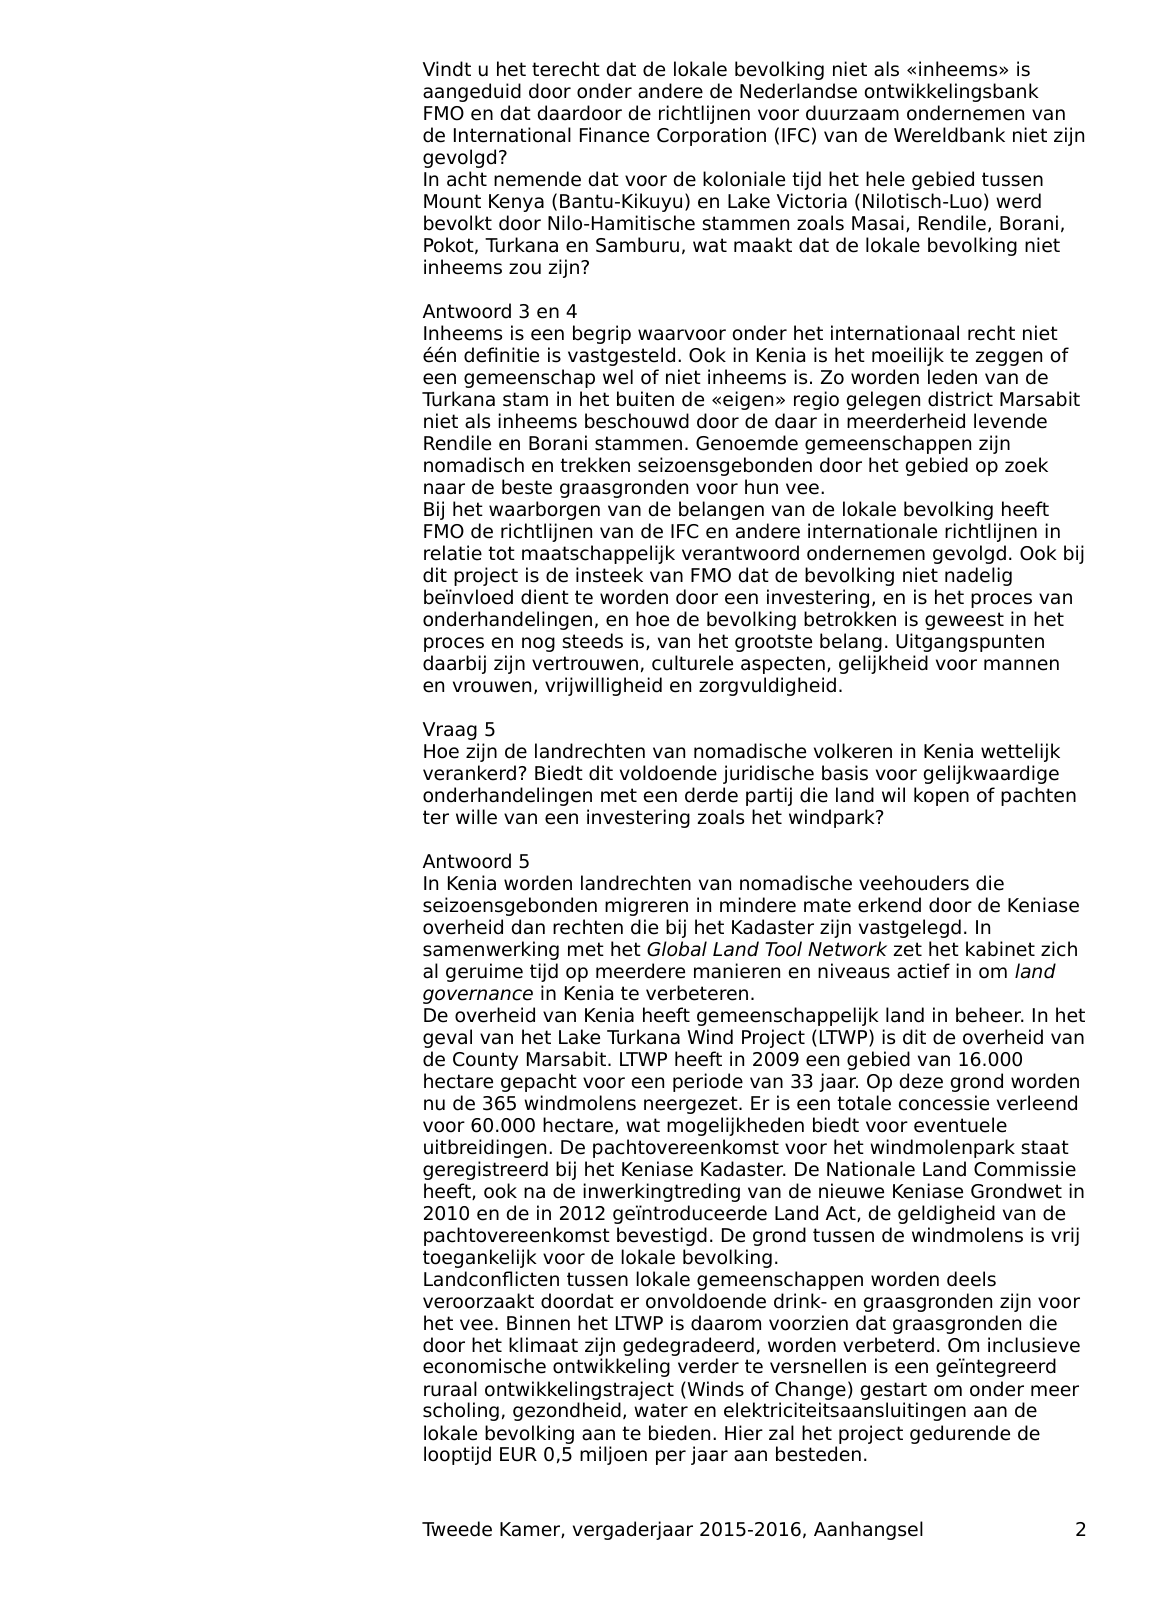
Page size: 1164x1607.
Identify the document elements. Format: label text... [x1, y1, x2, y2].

text Inheems is een begrip waarvoor onder het internationaal recht niet één definitie is vastgesteld. Ook in Kenia is het moeilijk te zeggen of een gemeenschap wel of niet inheems is. Zo worden leden van de Turkana stam in het buiten de «eigen» regio gelegen district Marsabit niet als inheems beschouwd door de daar in meerderheid levende Rendile en Borani stammen. Genoemde gemeenschappen zijn nomadisch en trekken seizoensgebonden door het gebied op zoek naar de beste graasgronden voor hun vee. [422, 323, 1087, 499]
text De overheid van Kenia heeft gemeenschappelijk land in beheer. In het geval van het Lake Turkana Wind Project (LTWP) is dit de overheid van de County Marsabit. LTWP heeft in 2009 een gebied van 16.000 hectare gepacht voor een periode van 33 jaar. Op deze grond worden nu de 365 windmolens neergezet. Er is een totale concessie verleend voor 60.000 hectare, wat mogelijkheden biedt voor eventuele uitbreidingen. De pachtovereenkomst voor het windmolenpark staat geregistreerd bij het Keniase Kadaster. De Nationale Land Commissie heeft, ook na de inwerkingtreding van de nieuwe Keniase Grondwet in 2010 en de in 2012 geïntroduceerde Land Act, de geldigheid van de pachtovereenkomst bevestigd. De grond tussen de windmolens is vrij toegankelijk voor de lokale bevolking. [422, 1005, 1087, 1268]
text Hoe zijn de landrechten van nomadische volkeren in Kenia wettelijk verankerd? Biedt dit voldoende juridische basis voor gelijkwaardige onderhandelingen met een derde partij die land wil kopen of pachten ter wille van een investering zoals het windpark? [422, 741, 1087, 829]
text In acht nemende dat voor de koloniale tijd het hele gebied tussen Mount Kenya (Bantu-Kikuyu) en Lake Victoria (Nilotisch-Luo) werd bevolkt door Nilo-Hamitische stammen zoals Masai, Rendile, Borani, Pokot, Turkana en Samburu, wat maakt dat de lokale bevolking niet inheems zou zijn? [422, 169, 1087, 279]
text In Kenia worden landrechten van nomadische veehouders die seizoensgebonden migreren in mindere mate erkend door de Keniase overheid dan rechten die bij het Kadaster zijn vastgelegd. In samenwerking met het Global Land Tool Network zet het kabinet zich al geruime tijd op meerdere manieren en niveaus actief in om land governance in Kenia te verbeteren. [422, 873, 1087, 1005]
text Vraag 5 [422, 719, 1087, 741]
text Landconflicten tussen lokale gemeenschappen worden deels veroorzaakt doordat er onvoldoende drink- en graasgronden zijn voor het vee. Binnen het LTWP is daarom voorzien dat graasgronden die door het klimaat zijn gedegradeerd, worden verbeterd. Om inclusieve economische ontwikkeling verder te versnellen is een geïntegreerd ruraal ontwikkelingstraject (Winds of Change) gestart om onder meer scholing, gezondheid, water en elektriciteitsaansluitingen aan de lokale bevolking aan te bieden. Hier zal het project gedurende de looptijd EUR 0,5 miljoen per jaar aan besteden. [422, 1268, 1087, 1466]
text Bij het waarborgen van de belangen van de lokale bevolking heeft FMO de richtlijnen van de IFC en andere internationale richtlijnen in relatie tot maatschappelijk verantwoord ondernemen gevolgd. Ook bij dit project is de insteek van FMO dat de bevolking niet nadelig beïnvloed dient te worden door een investering, en is het proces van onderhandelingen, en hoe de bevolking betrokken is geweest in het proces en nog steeds is, van het grootste belang. Uitgangspunten daarbij zijn vertrouwen, culturele aspecten, gelijkheid voor mannen en vrouwen, vrijwilligheid en zorgvuldigheid. [422, 499, 1087, 697]
text Vindt u het terecht dat de lokale bevolking niet als «inheems» is aangeduid door onder andere de Nederlandse ontwikkelingsbank FMO en dat daardoor de richtlijnen voor duurzaam ondernemen van de International Finance Corporation (IFC) van de Wereldbank niet zijn gevolgd? [422, 59, 1087, 169]
text Antwoord 3 en 4 [422, 301, 1087, 323]
text Antwoord 5 [422, 851, 1087, 873]
